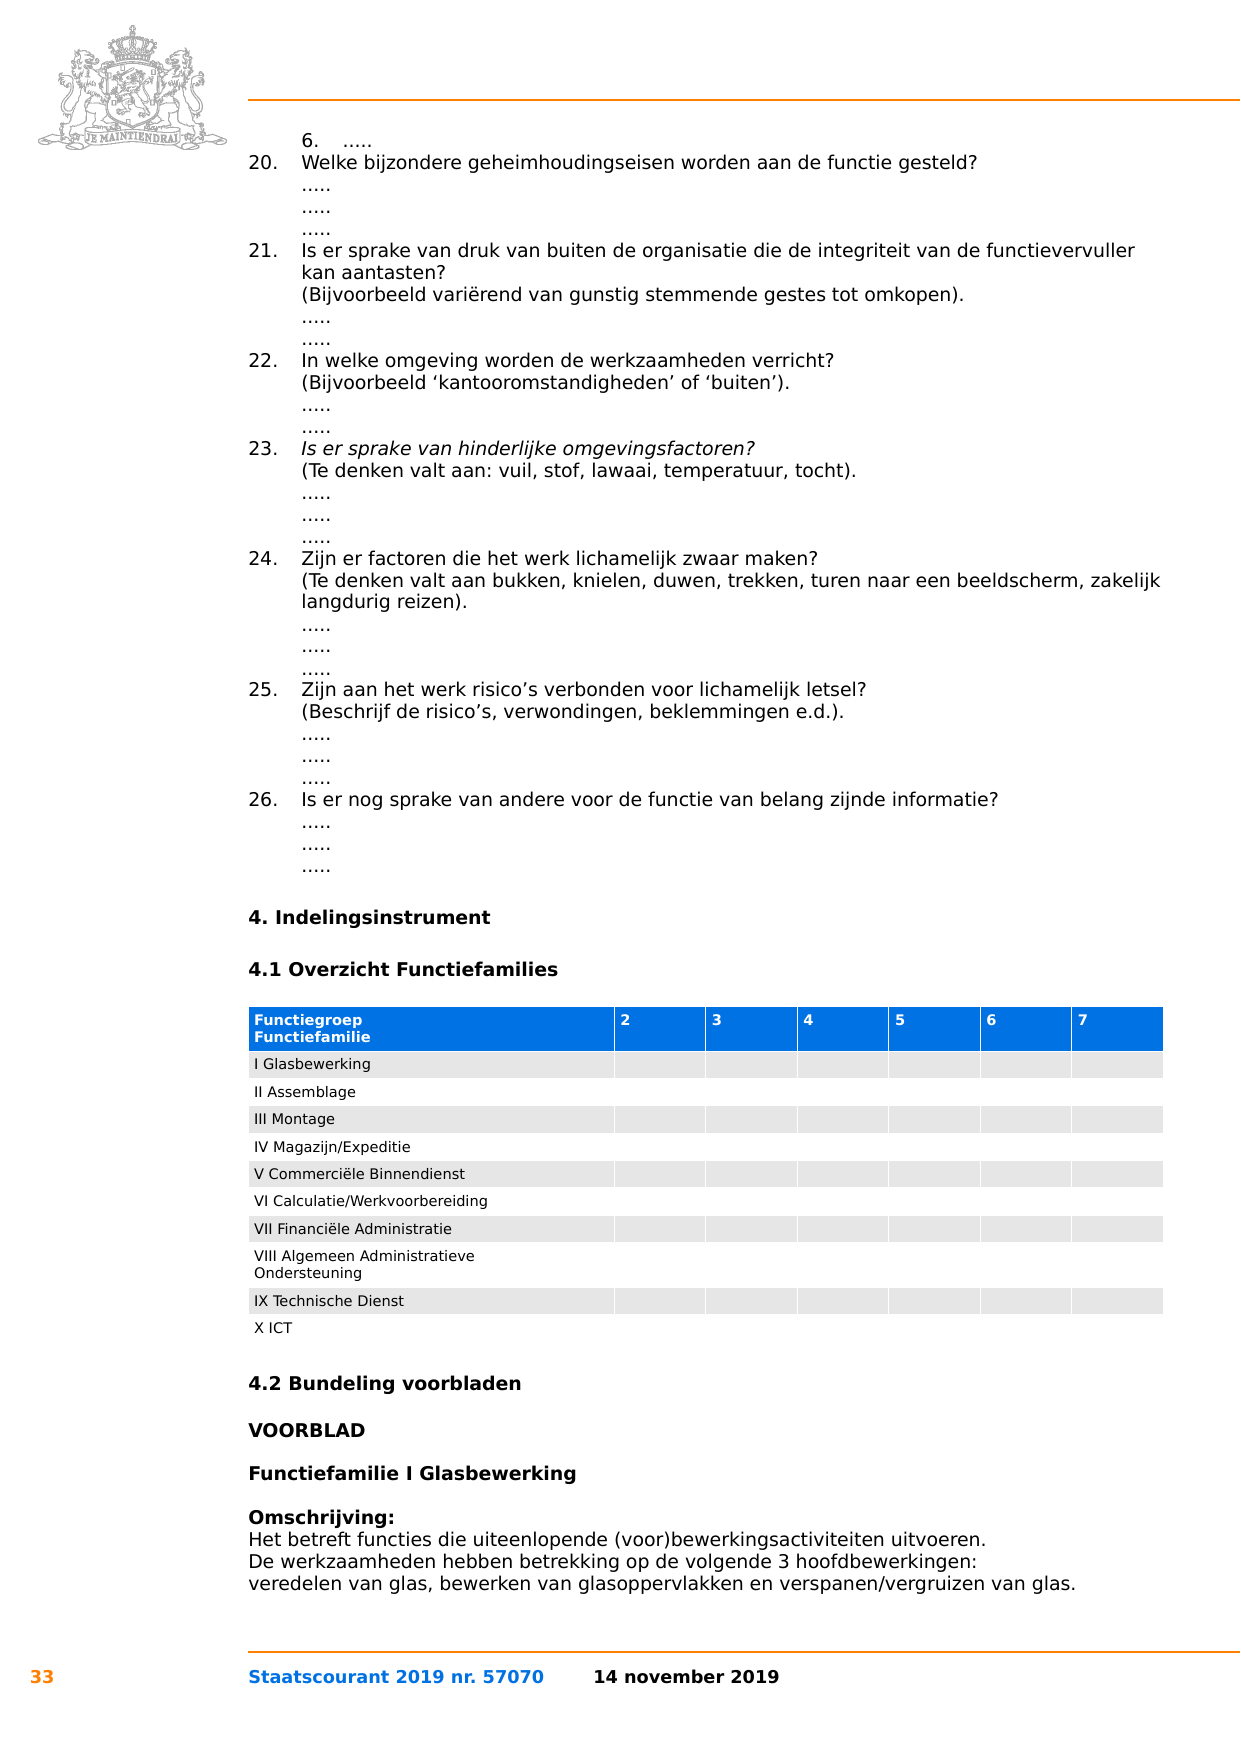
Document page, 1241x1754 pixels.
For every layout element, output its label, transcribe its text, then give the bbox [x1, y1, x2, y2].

text ..... [301, 503, 1163, 526]
text (Bijvoorbeeld variërend van gunstig stemmende gestes tot omkopen). [301, 284, 1163, 306]
table_cell [798, 1288, 888, 1314]
table_cell [706, 1134, 797, 1160]
table_cell [981, 1106, 1071, 1133]
table_cell [706, 1315, 797, 1341]
table_cell [889, 1134, 980, 1160]
table_cell [1072, 1079, 1163, 1105]
table_cell VIII Algemeen Administratieve Ondersteuning [249, 1243, 614, 1287]
table_cell [706, 1079, 797, 1105]
table_cell [1072, 1315, 1163, 1341]
table_cell [798, 1161, 888, 1187]
table_cell II Assemblage [249, 1079, 614, 1105]
table_cell [889, 1161, 980, 1187]
table_cell [981, 1134, 1071, 1160]
table_header 5 [889, 1007, 980, 1051]
table_cell X ICT [249, 1315, 614, 1341]
table_cell [1072, 1052, 1163, 1078]
subtitle 4.2 Bundeling voorbladen [248, 1372, 1163, 1394]
table_header 4 [798, 1007, 888, 1051]
text (Te denken valt aan: vuil, stof, lawaai, temperatuur, tocht). [301, 459, 1163, 482]
table_cell V Commerciële Binnendienst [249, 1161, 614, 1187]
table_cell IV Magazijn/Expeditie [249, 1134, 614, 1160]
text 22. In welke omgeving worden de werkzaamheden verricht? [248, 350, 1163, 372]
table_cell [706, 1106, 797, 1133]
text ..... [301, 218, 1163, 240]
subtitle 4.1 Overzicht Functiefamilies [248, 959, 1163, 981]
table_cell [798, 1079, 888, 1105]
table_cell [889, 1288, 980, 1314]
text 23. Is er sprake van hinderlijke omgevingsfactoren? [248, 438, 1163, 459]
text ..... [301, 833, 1163, 855]
table_cell IX Technische Dienst [249, 1288, 614, 1314]
table_header 3 [706, 1007, 797, 1051]
text De werkzaamheden hebben betrekking op de volgende 3 hoofdbewerkingen: [248, 1551, 1163, 1573]
table_cell [1072, 1216, 1163, 1242]
table_cell [1072, 1288, 1163, 1314]
text ..... [301, 416, 1163, 438]
table_cell [981, 1052, 1071, 1078]
table_cell [1072, 1161, 1163, 1187]
text ..... [301, 482, 1163, 503]
text ..... [301, 613, 1163, 635]
table_cell [706, 1216, 797, 1242]
table_cell [981, 1315, 1071, 1341]
table_cell [706, 1288, 797, 1314]
text Omschrijving: [248, 1507, 1163, 1529]
text Het betreft functies die uiteenlopende (voor)bewerkingsactiviteiten uitvoeren. [248, 1529, 1163, 1551]
table_header 7 [1072, 1007, 1163, 1051]
table_cell [981, 1288, 1071, 1314]
table_cell [889, 1079, 980, 1105]
table_cell I Glasbewerking [249, 1052, 614, 1078]
table_cell [798, 1189, 888, 1215]
table_cell [615, 1052, 705, 1078]
text ..... [301, 635, 1163, 657]
table_cell [615, 1288, 705, 1314]
table_cell [798, 1134, 888, 1160]
table_cell [889, 1315, 980, 1341]
text (Bijvoorbeeld ‘kantooromstandigheden’ of ‘buiten’). [301, 372, 1163, 394]
table_cell [798, 1106, 888, 1133]
text (Te denken valt aan bukken, knielen, duwen, trekken, turen naar een beeldscherm, zakelijk langdurig reizen). [301, 569, 1163, 613]
text ..... [301, 394, 1163, 416]
text 20. Welke bijzondere geheimhoudingseisen worden aan de functie gesteld? [248, 152, 1163, 174]
picture [38, 25, 227, 150]
table_cell [706, 1243, 797, 1287]
table_cell [889, 1106, 980, 1133]
table_header 2 [615, 1007, 705, 1051]
text 21. Is er sprake van druk van buiten de organisatie die de integriteit van de functievervuller kan aantasten? [248, 240, 1163, 284]
table_cell [981, 1079, 1071, 1105]
table_cell [889, 1243, 980, 1287]
table_cell [615, 1106, 705, 1133]
table_cell [981, 1243, 1071, 1287]
text ..... [301, 723, 1163, 745]
table_cell [615, 1243, 705, 1287]
subtitle 4. Indelingsinstrument [248, 907, 1163, 929]
table_cell [798, 1216, 888, 1242]
table_header 6 [981, 1007, 1071, 1051]
table_cell [615, 1161, 705, 1187]
subtitle VOORBLAD [248, 1419, 1163, 1441]
table_cell [1072, 1243, 1163, 1287]
text veredelen van glas, bewerken van glasoppervlakken en verspanen/vergruizen van glas. [248, 1573, 1163, 1595]
text ..... [301, 174, 1163, 196]
table_cell [798, 1315, 888, 1341]
table_cell [981, 1161, 1071, 1187]
text ..... [301, 657, 1163, 679]
table_cell [889, 1216, 980, 1242]
table_cell [981, 1189, 1071, 1215]
table_header Functiegroep Functiefamilie [249, 1007, 614, 1051]
table_cell [615, 1079, 705, 1105]
table_cell [889, 1052, 980, 1078]
text ..... [301, 767, 1163, 789]
text 24. Zijn er factoren die het werk lichamelijk zwaar maken? [248, 547, 1163, 569]
table_cell [798, 1052, 888, 1078]
table_cell [981, 1216, 1071, 1242]
text ..... [301, 306, 1163, 328]
text (Beschrijf de risico’s, verwondingen, beklemmingen e.d.). [301, 701, 1163, 723]
text ..... [301, 196, 1163, 218]
table_cell [615, 1189, 705, 1215]
table_cell [615, 1315, 705, 1341]
table_cell VII Financiële Administratie [249, 1216, 614, 1242]
table_cell [1072, 1134, 1163, 1160]
text 26. Is er nog sprake van andere voor de functie van belang zijnde informatie? [248, 789, 1163, 811]
table_cell [889, 1189, 980, 1215]
table_cell [706, 1052, 797, 1078]
text ..... [301, 855, 1163, 877]
table_cell [615, 1216, 705, 1242]
table_cell [615, 1134, 705, 1160]
text ..... [301, 526, 1163, 547]
text ..... [301, 811, 1163, 833]
table_cell [1072, 1106, 1163, 1133]
text 6. ..... [301, 130, 1163, 152]
table_cell [706, 1189, 797, 1215]
subtitle Functiefamilie I Glasbewerking [248, 1463, 1163, 1485]
table_cell [1072, 1189, 1163, 1215]
text 25. Zijn aan het werk risico’s verbonden voor lichamelijk letsel? [248, 679, 1163, 701]
text ..... [301, 745, 1163, 767]
table_cell [706, 1161, 797, 1187]
table_cell VI Calculatie/Werkvoorbereiding [249, 1189, 614, 1215]
table_cell III Montage [249, 1106, 614, 1133]
table_cell [798, 1243, 888, 1287]
text ..... [301, 328, 1163, 350]
